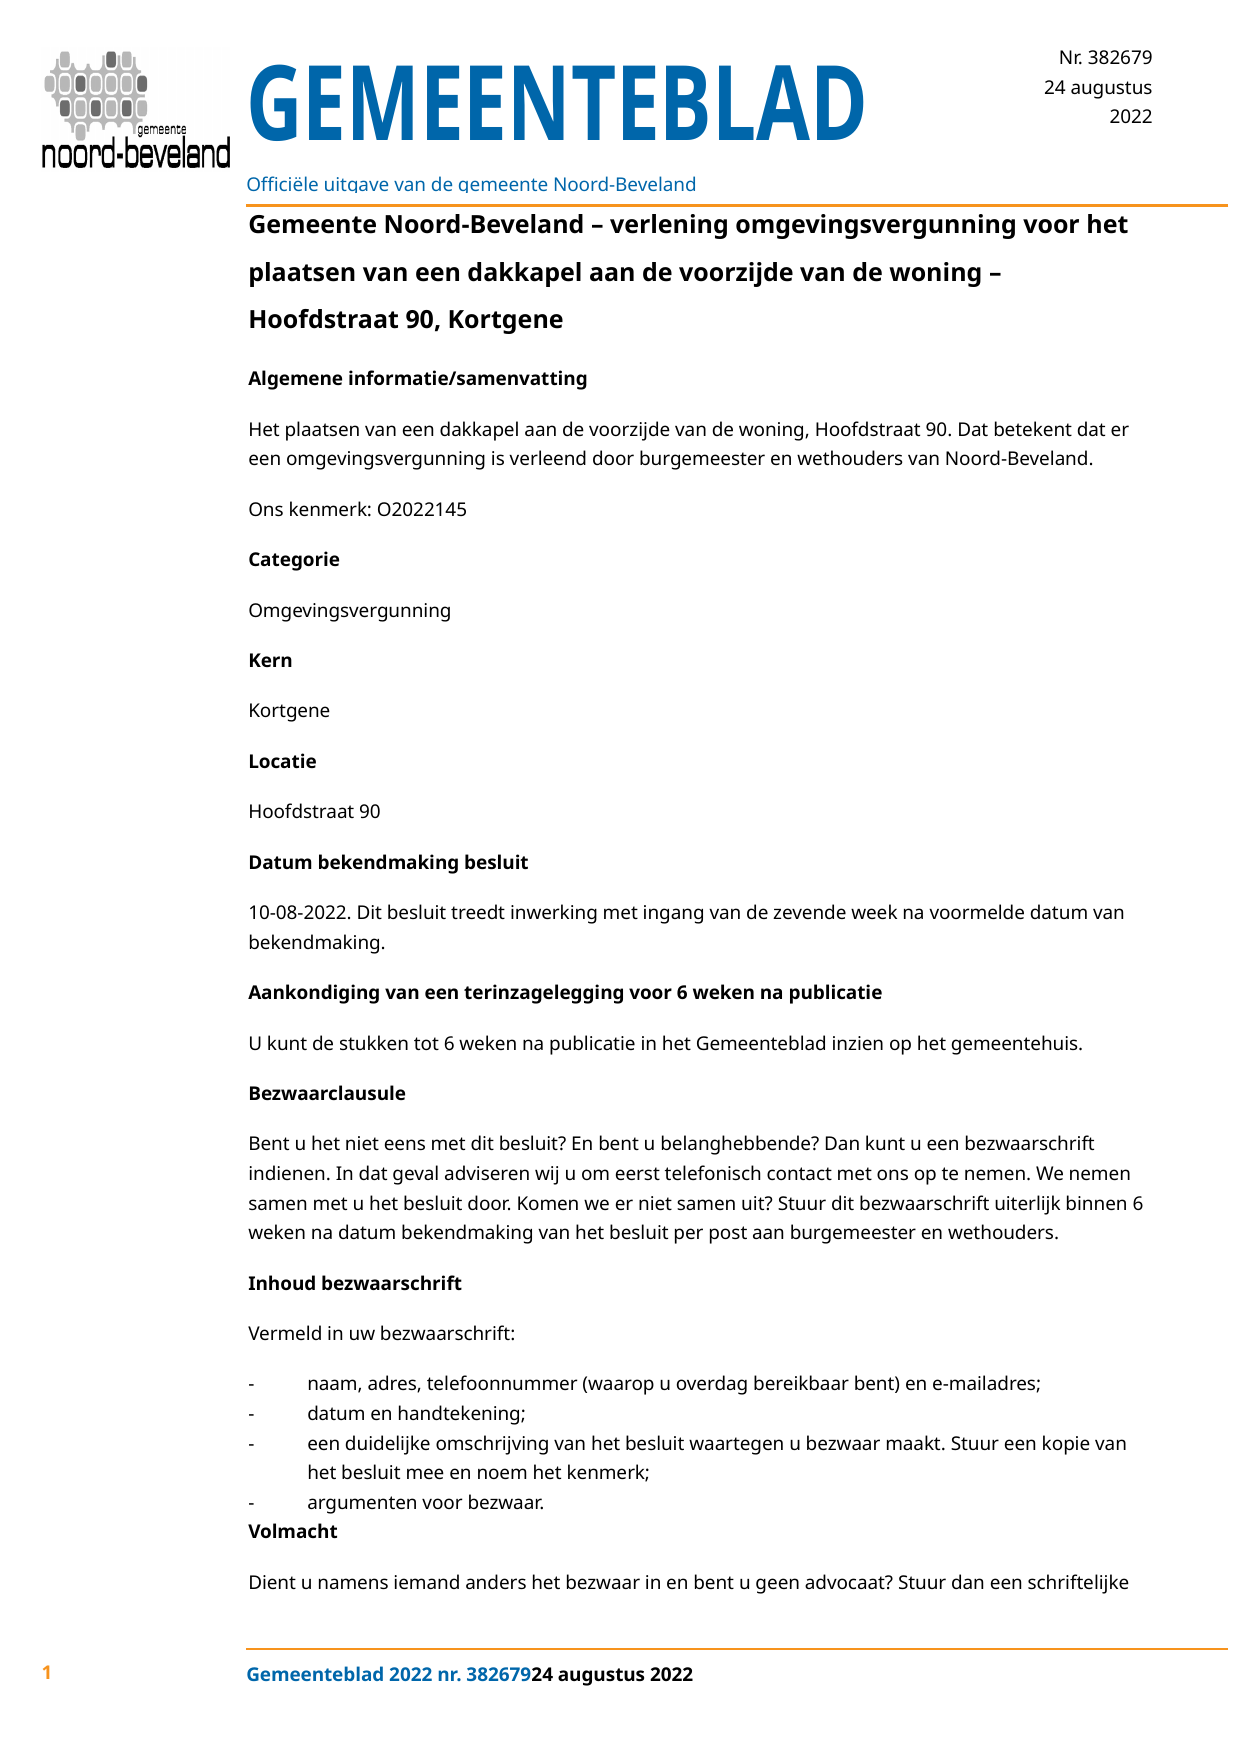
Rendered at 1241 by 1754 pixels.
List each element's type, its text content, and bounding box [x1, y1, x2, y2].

text Aankondiging van een terinzagelegging voor 6 weken na publicatie [248, 979, 1152, 1005]
text Hoofdstraat 90 [248, 798, 1152, 824]
text Vermeld in uw bezwaarschrift: [248, 1320, 1152, 1346]
list naam, adres, telefoonnummer (waarop u overdag bereikbaar bent) en e-mailadres; [248, 1371, 1152, 1396]
list argumenten voor bezwaar. [248, 1489, 1152, 1514]
text Bezwaarclausule [248, 1080, 1152, 1106]
text Categorie [248, 546, 1152, 572]
text Datum bekendmaking besluit [248, 849, 1152, 874]
text Gemeente Noord-Beveland – verlening omgevingsvergunning voor het plaatsen van een dakkapel aan de voorzijde van de woning – Hoofdstraat 90, Kortgene [248, 207, 1152, 336]
list datum en handtekening; [248, 1400, 1152, 1426]
picture [41, 47, 231, 172]
text Inhoud bezwaarschrift [248, 1270, 1152, 1295]
text Omgevingsvergunning [248, 597, 1152, 622]
text Dient u namens iemand anders het bezwaar in en bent u geen advocaat? Stuur dan een schriftelijke [248, 1569, 1152, 1594]
text Ons kenmerk: O2022145 [248, 496, 1152, 522]
text Bent u het niet eens met dit besluit? En bent u belanghebbende? Dan kunt u een bezwaarschrift indienen. In dat geval adviseren wij u om eerst telefonisch contact met ons op te nemen. We nemen samen met u het besluit door. Komen we er niet samen uit? Stuur dit bezwaarschrift uiterlijk binnen 6 weken na datum bekendmaking van het besluit per post aan burgemeester en wethouders. [248, 1131, 1152, 1245]
text Het plaatsen van een dakkapel aan de voorzijde van de woning, Hoofdstraat 90. Dat betekent dat er een omgevingsvergunning is verleend door burgemeester en wethouders van Noord-Beveland. [248, 416, 1152, 471]
text Kortgene [248, 698, 1152, 723]
text Algemene informatie/samenvatting [248, 366, 1152, 391]
text 10-08-2022. Dit besluit treedt inwerking met ingang van de zevende week na voormelde datum van bekendmaking. [248, 899, 1152, 954]
text Volmacht [248, 1518, 1152, 1544]
list een duidelijke omschrijving van het besluit waartegen u bezwaar maakt. Stuur een kopie van het besluit mee en noem het kenmerk; [248, 1430, 1152, 1485]
text Kern [248, 647, 1152, 673]
text Locatie [248, 748, 1152, 774]
text U kunt de stukken tot 6 weken na publicatie in het Gemeenteblad inzien op het gemeentehuis. [248, 1030, 1152, 1055]
